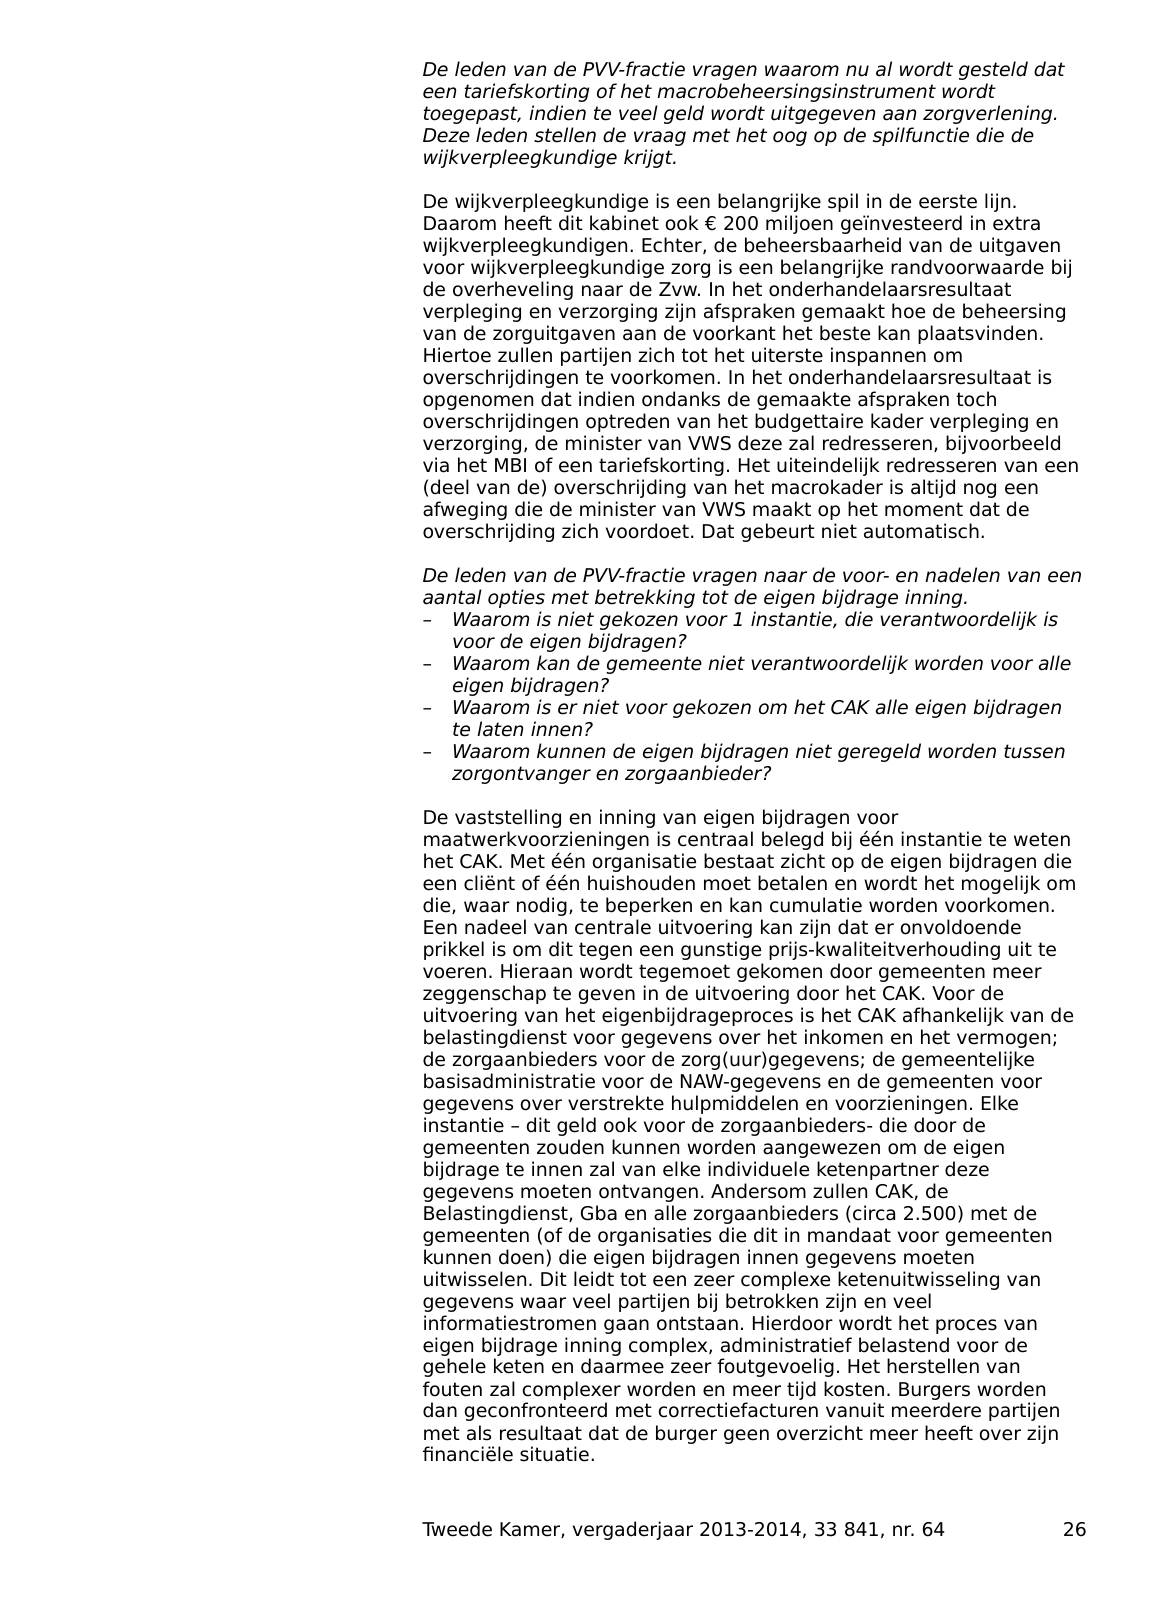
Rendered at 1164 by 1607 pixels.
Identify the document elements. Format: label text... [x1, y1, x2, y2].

text De wijkverpleegkundige is een belangrijke spil in de eerste lijn. Daarom heeft dit kabinet ook € 200 miljoen geïnvesteerd in extra wijkverpleegkundigen. Echter, de beheersbaarheid van de uitgaven voor wijkverpleegkundige zorg is een belangrijke randvoorwaarde bij de overheveling naar de Zvw. In het onderhandelaarsresultaat verpleging en verzorging zijn afspraken gemaakt hoe de beheersing van de zorguitgaven aan de voorkant het beste kan plaatsvinden. Hiertoe zullen partijen zich tot het uiterste inspannen om overschrijdingen te voorkomen. In het onderhandelaarsresultaat is opgenomen dat indien ondanks de gemaakte afspraken toch overschrijdingen optreden van het budgettaire kader verpleging en verzorging, de minister van VWS deze zal redresseren, bijvoorbeeld via het MBI of een tariefskorting. Het uiteindelijk redresseren van een (deel van de) overschrijding van het macrokader is altijd nog een afweging die de minister van VWS maakt op het moment dat de overschrijding zich voordoet. Dat gebeurt niet automatisch. [422, 191, 1087, 543]
text – Waarom is niet gekozen voor 1 instantie, die verantwoordelijk is voor de eigen bijdragen? [422, 609, 1087, 653]
text – Waarom kunnen de eigen bijdragen niet geregeld worden tussen zorgontvanger en zorgaanbieder? [422, 741, 1087, 785]
text De leden van de PVV-fractie vragen naar de voor- en nadelen van een aantal opties met betrekking tot de eigen bijdrage inning. [422, 565, 1087, 609]
text De leden van de PVV-fractie vragen waarom nu al wordt gesteld dat een tariefskorting of het macrobeheersingsinstrument wordt toegepast, indien te veel geld wordt uitgegeven aan zorgverlening. Deze leden stellen de vraag met het oog op de spilfunctie die de wijkverpleegkundige krijgt. [422, 59, 1087, 169]
text De vaststelling en inning van eigen bijdragen voor maatwerkvoorzieningen is centraal belegd bij één instantie te weten het CAK. Met één organisatie bestaat zicht op de eigen bijdragen die een cliënt of één huishouden moet betalen en wordt het mogelijk om die, waar nodig, te beperken en kan cumulatie worden voorkomen. Een nadeel van centrale uitvoering kan zijn dat er onvoldoende prikkel is om dit tegen een gunstige prijs-kwaliteitverhouding uit te voeren. Hieraan wordt tegemoet gekomen door gemeenten meer zeggenschap te geven in de uitvoering door het CAK. Voor de uitvoering van het eigenbijdrageproces is het CAK afhankelijk van de belastingdienst voor gegevens over het inkomen en het vermogen; de zorgaanbieders voor de zorg(uur)gegevens; de gemeentelijke basisadministratie voor de NAW-gegevens en de gemeenten voor gegevens over verstrekte hulpmiddelen en voorzieningen. Elke instantie – dit geld ook voor de zorgaanbieders- die door de gemeenten zouden kunnen worden aangewezen om de eigen bijdrage te innen zal van elke individuele ketenpartner deze gegevens moeten ontvangen. Andersom zullen CAK, de Belastingdienst, Gba en alle zorgaanbieders (circa 2.500) met de gemeenten (of de organisaties die dit in mandaat voor gemeenten kunnen doen) die eigen bijdragen innen gegevens moeten uitwisselen. Dit leidt tot een zeer complexe ketenuitwisseling van gegevens waar veel partijen bij betrokken zijn en veel informatiestromen gaan ontstaan. Hierdoor wordt het proces van eigen bijdrage inning complex, administratief belastend voor de gehele keten en daarmee zeer foutgevoelig. Het herstellen van fouten zal complexer worden en meer tijd kosten. Burgers worden dan geconfronteerd met correctiefacturen vanuit meerdere partijen met als resultaat dat de burger geen overzicht meer heeft over zijn financiële situatie. [422, 807, 1087, 1466]
text – Waarom kan de gemeente niet verantwoordelijk worden voor alle eigen bijdragen? [422, 653, 1087, 697]
text – Waarom is er niet voor gekozen om het CAK alle eigen bijdragen te laten innen? [422, 697, 1087, 741]
